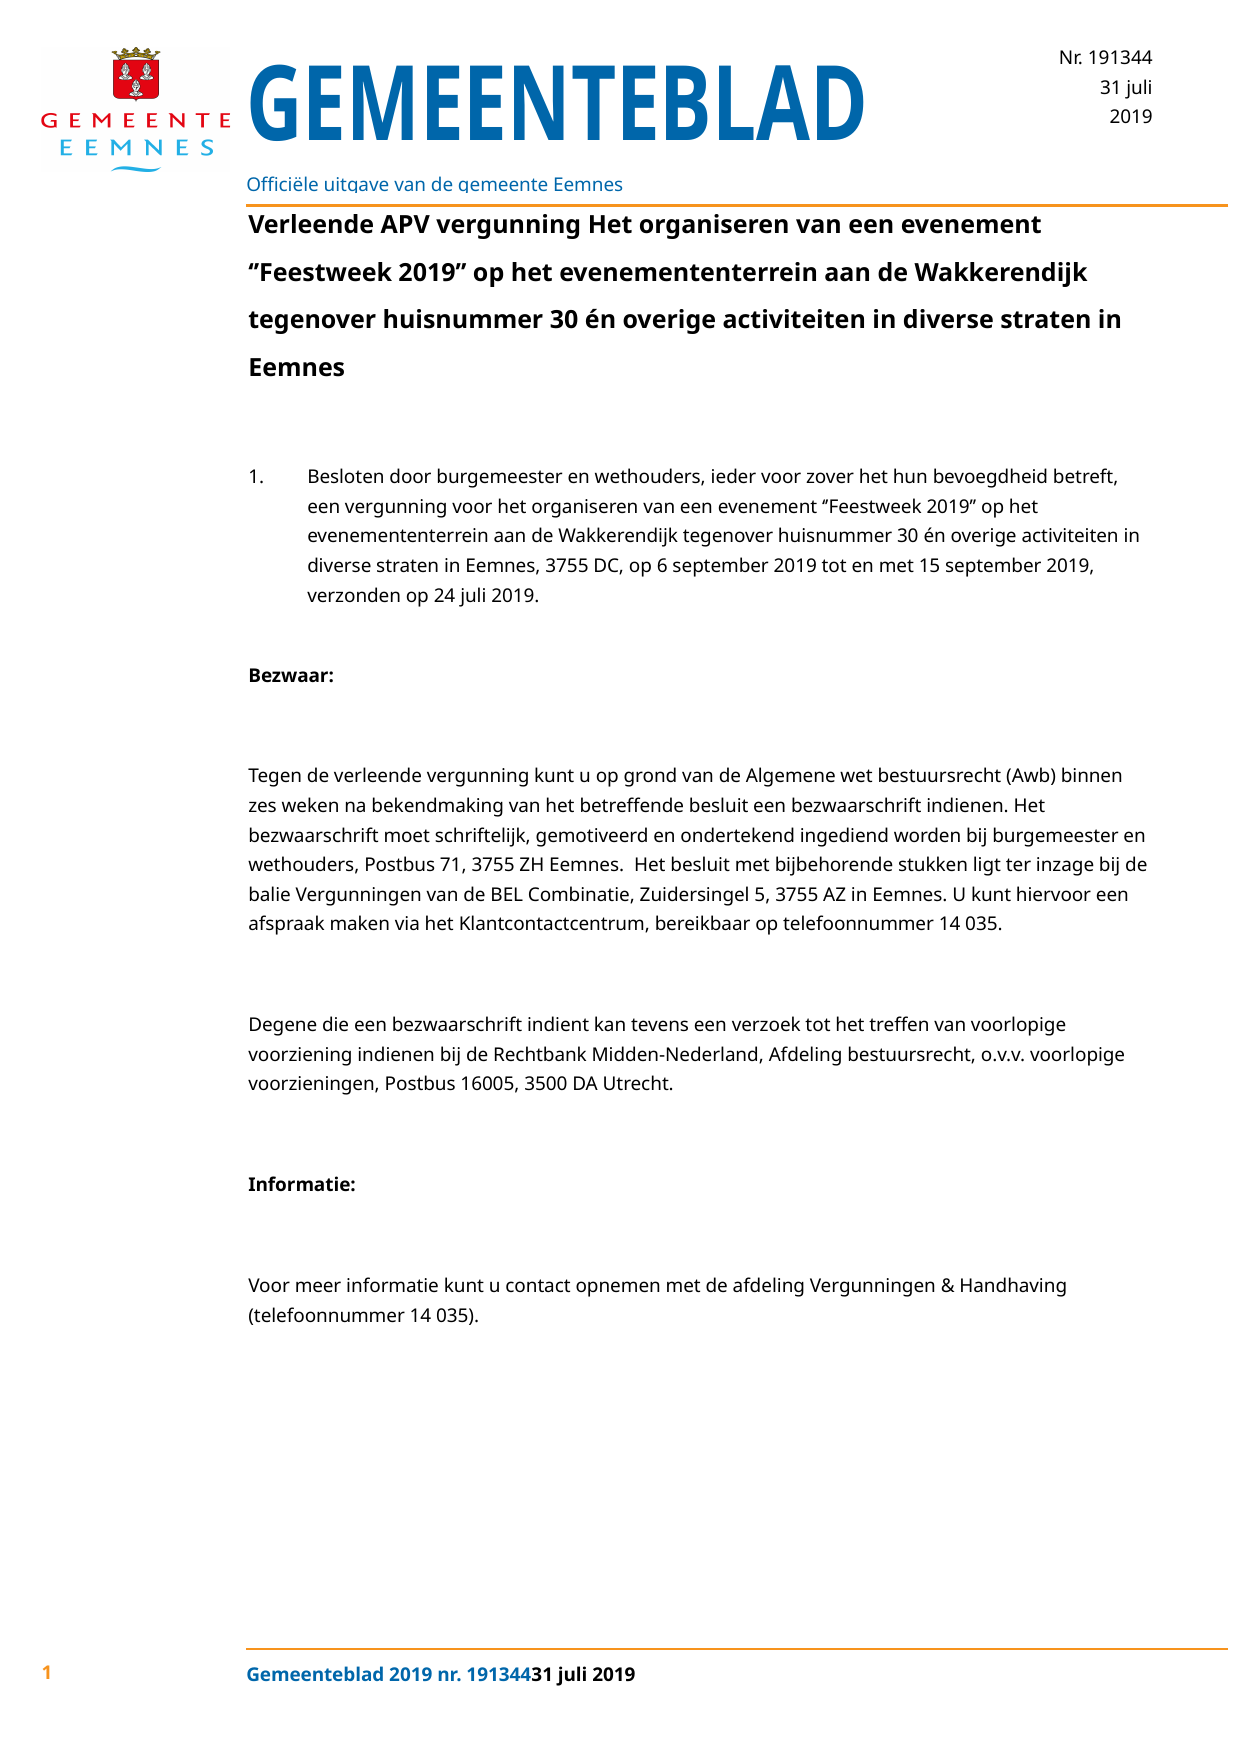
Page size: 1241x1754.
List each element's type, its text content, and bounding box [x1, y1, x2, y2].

picture [41, 47, 231, 172]
text Degene die een bezwaarschrift indient kan tevens een verzoek tot het treffen van voorlopige voorziening indienen bij de Rechtbank Midden-Nederland, Afdeling bestuursrecht, o.v.v. voorlopige voorzieningen, Postbus 16005, 3500 DA Utrecht. [248, 1011, 1152, 1096]
text Tegen de verleende vergunning kunt u op grond van de Algemene wet bestuursrecht (Awb) binnen zes weken na bekendmaking van het betreffende besluit een bezwaarschrift indienen. Het bezwaarschrift moet schriftelijk, gemotiveerd en ondertekend ingediend worden bij burgemeester en wethouders, Postbus 71, 3755 ZH Eemnes. Het besluit met bijbehorende stukken ligt ter inzage bij de balie Vergunningen van de BEL Combinatie, Zuidersingel 5, 3755 AZ in Eemnes. U kunt hiervoor een afspraak maken via het Klantcontactcentrum, bereikbaar op telefoonnummer 14 035. [248, 763, 1152, 936]
text Verleende APV vergunning Het organiseren van een evenement ‘’Feestweek 2019’’ op het evenemententerrein aan de Wakkerendijk tegenover huisnummer 30 én overige activiteiten in diverse straten in Eemnes [248, 207, 1152, 384]
text Informatie: [248, 1171, 1152, 1197]
text Voor meer informatie kunt u contact opnemen met de afdeling Vergunningen & Handhaving (telefoonnummer 14 035). [248, 1272, 1152, 1328]
text Bezwaar: [248, 662, 1152, 688]
list Besloten door burgemeester en wethouders, ieder voor zover het hun bevoegdheid betreft, een vergunning voor het organiseren van een evenement ‘’Feestweek 2019’’ op het evenemententerrein aan de Wakkerendijk tegenover huisnummer 30 én overige activiteiten in diverse straten in Eemnes, 3755 DC, op 6 september 2019 tot en met 15 september 2019, verzonden op 24 juli 2019. [248, 463, 1152, 608]
